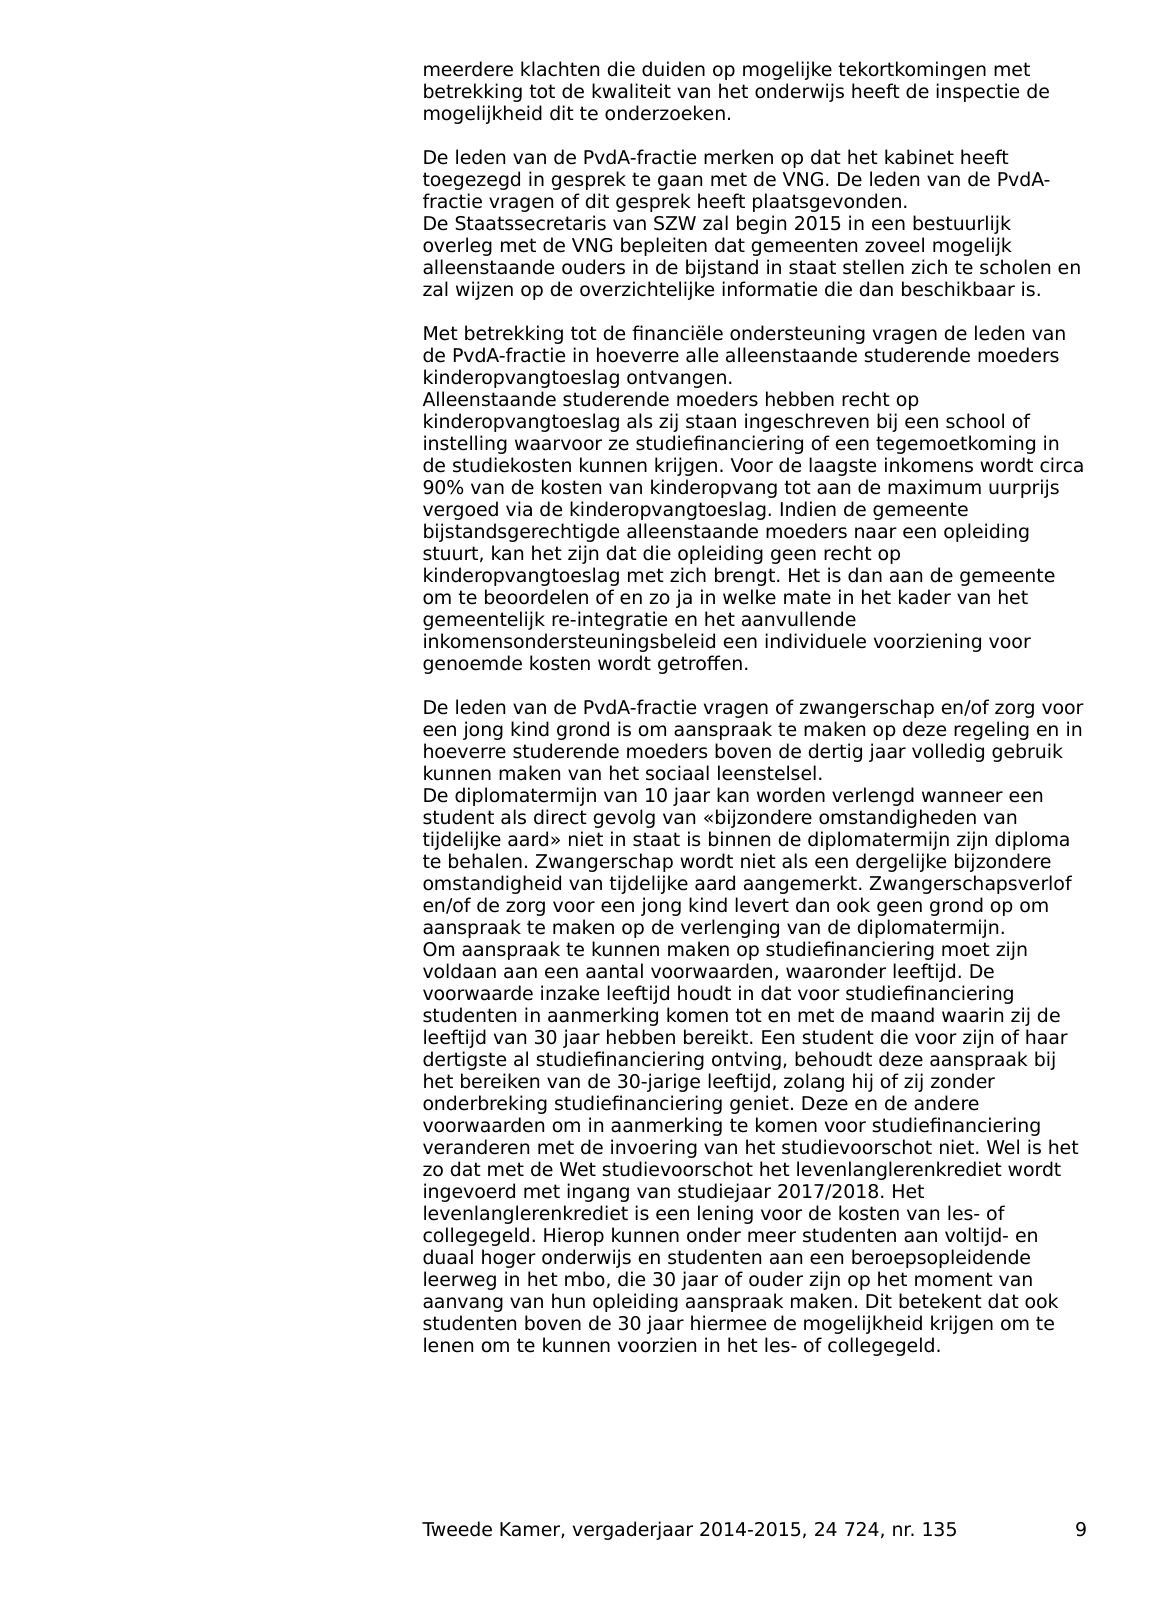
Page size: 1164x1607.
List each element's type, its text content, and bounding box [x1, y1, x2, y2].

text meerdere klachten die duiden op mogelijke tekortkomingen met betrekking tot de kwaliteit van het onderwijs heeft de inspectie de mogelijkheid dit te onderzoeken. [422, 59, 1087, 125]
text De leden van de PvdA-fractie vragen of zwangerschap en/of zorg voor een jong kind grond is om aanspraak te maken op deze regeling en in hoeverre studerende moeders boven de dertig jaar volledig gebruik kunnen maken van het sociaal leenstelsel. [422, 697, 1087, 785]
text De leden van de PvdA-fractie merken op dat het kabinet heeft toegezegd in gesprek te gaan met de VNG. De leden van de PvdA-fractie vragen of dit gesprek heeft plaatsgevonden. [422, 147, 1087, 213]
text Alleenstaande studerende moeders hebben recht op kinderopvangtoeslag als zij staan ingeschreven bij een school of instelling waarvoor ze studiefinanciering of een tegemoetkoming in de studiekosten kunnen krijgen. Voor de laagste inkomens wordt circa 90% van de kosten van kinderopvang tot aan de maximum uurprijs vergoed via de kinderopvangtoeslag. Indien de gemeente bijstandsgerechtigde alleenstaande moeders naar een opleiding stuurt, kan het zijn dat die opleiding geen recht op kinderopvangtoeslag met zich brengt. Het is dan aan de gemeente om te beoordelen of en zo ja in welke mate in het kader van het gemeentelijk re-integratie en het aanvullende inkomensondersteuningsbeleid een individuele voorziening voor genoemde kosten wordt getroffen. [422, 389, 1087, 675]
text De diplomatermijn van 10 jaar kan worden verlengd wanneer een student als direct gevolg van «bijzondere omstandigheden van tijdelijke aard» niet in staat is binnen de diplomatermijn zijn diploma te behalen. Zwangerschap wordt niet als een dergelijke bijzondere omstandigheid van tijdelijke aard aangemerkt. Zwangerschapsverlof en/of de zorg voor een jong kind levert dan ook geen grond op om aanspraak te maken op de verlenging van de diplomatermijn. [422, 785, 1087, 939]
text Met betrekking tot de financiële ondersteuning vragen de leden van de PvdA-fractie in hoeverre alle alleenstaande studerende moeders kinderopvangtoeslag ontvangen. [422, 323, 1087, 389]
text Om aanspraak te kunnen maken op studiefinanciering moet zijn voldaan aan een aantal voorwaarden, waaronder leeftijd. De voorwaarde inzake leeftijd houdt in dat voor studiefinanciering studenten in aanmerking komen tot en met de maand waarin zij de leeftijd van 30 jaar hebben bereikt. Een student die voor zijn of haar dertigste al studiefinanciering ontving, behoudt deze aanspraak bij het bereiken van de 30-jarige leeftijd, zolang hij of zij zonder onderbreking studiefinanciering geniet. Deze en de andere voorwaarden om in aanmerking te komen voor studiefinanciering veranderen met de invoering van het studievoorschot niet. Wel is het zo dat met de Wet studievoorschot het levenlanglerenkrediet wordt ingevoerd met ingang van studiejaar 2017/2018. Het levenlanglerenkrediet is een lening voor de kosten van les- of collegegeld. Hierop kunnen onder meer studenten aan voltijd- en duaal hoger onderwijs en studenten aan een beroepsopleidende leerweg in het mbo, die 30 jaar of ouder zijn op het moment van aanvang van hun opleiding aanspraak maken. Dit betekent dat ook studenten boven de 30 jaar hiermee de mogelijkheid krijgen om te lenen om te kunnen voorzien in het les- of collegegeld. [422, 939, 1087, 1356]
text De Staatssecretaris van SZW zal begin 2015 in een bestuurlijk overleg met de VNG bepleiten dat gemeenten zoveel mogelijk alleenstaande ouders in de bijstand in staat stellen zich te scholen en zal wijzen op de overzichtelijke informatie die dan beschikbaar is. [422, 213, 1087, 301]
